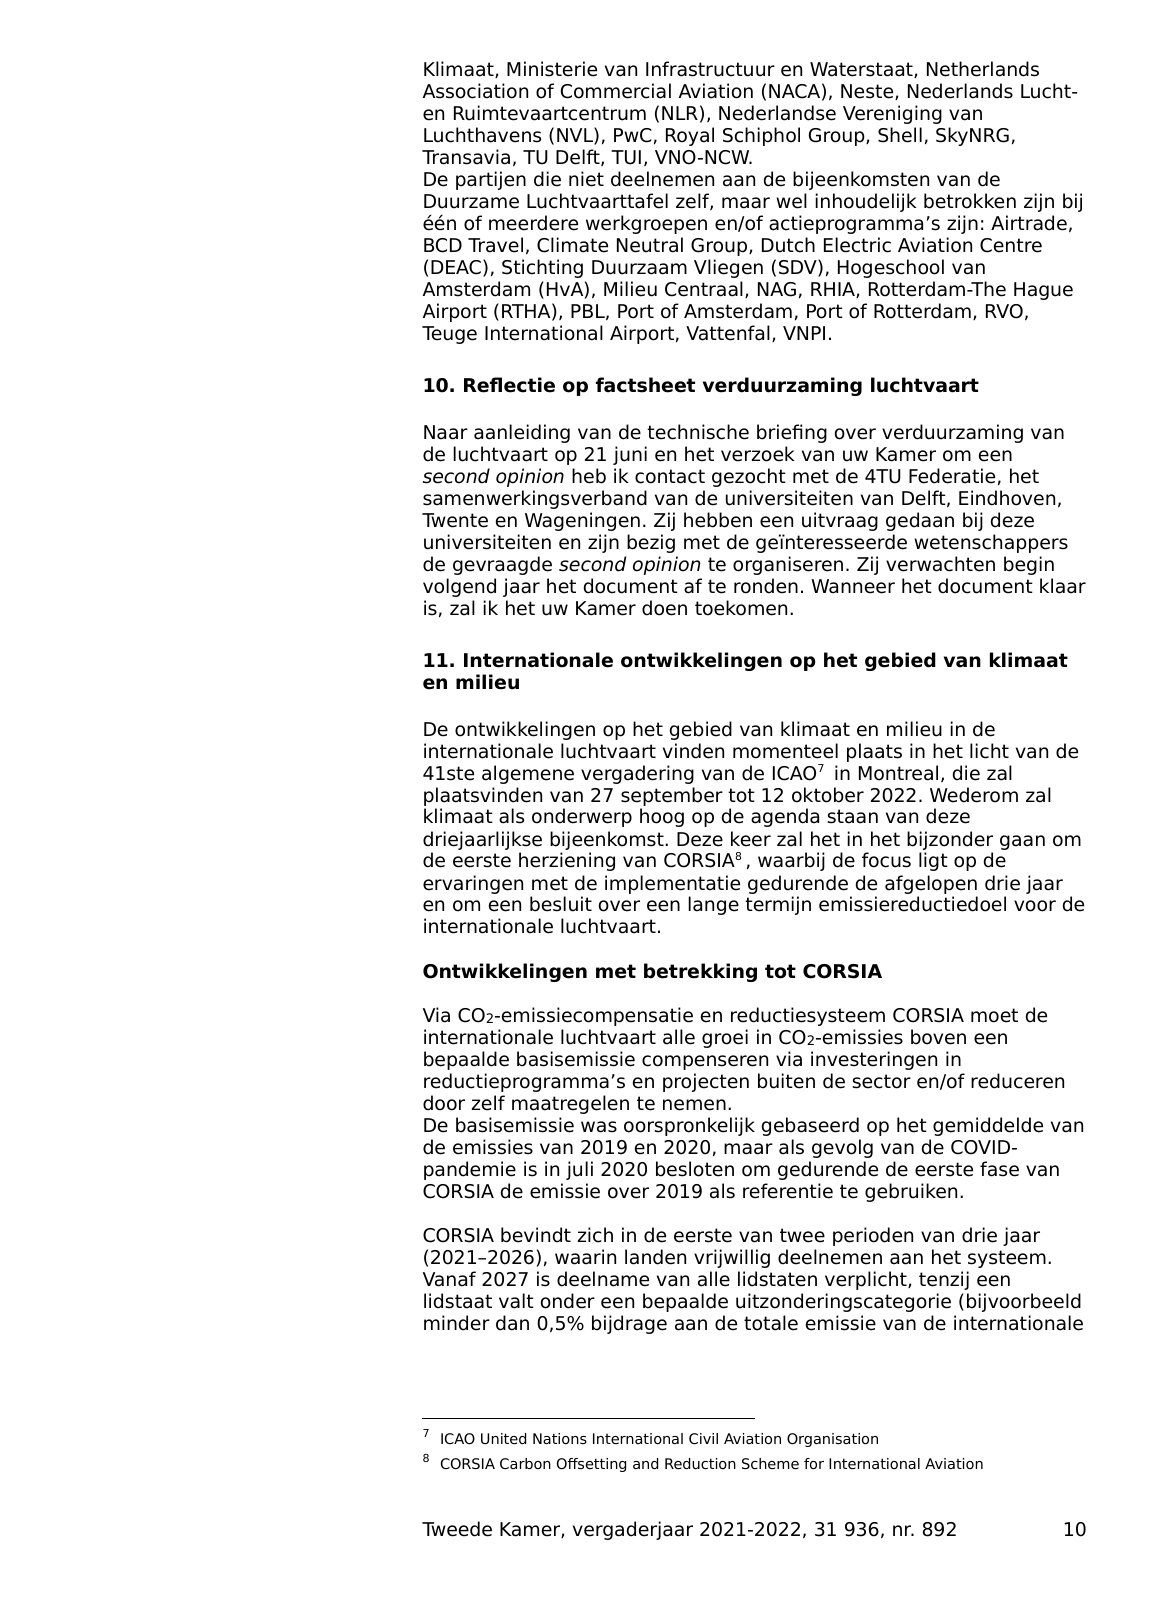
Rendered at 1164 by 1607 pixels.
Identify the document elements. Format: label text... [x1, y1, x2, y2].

text De ontwikkelingen op het gebied van klimaat en milieu in de internationale luchtvaart vinden momenteel plaats in het licht van de 41ste algemene vergadering van de ICAO in Montreal, die zal plaatsvinden van 27 september tot 12 oktober 2022. Wederom zal klimaat als onderwerp hoog op de agenda staan van deze driejaarlijkse bijeenkomst. Deze keer zal het in het bijzonder gaan om de eerste herziening van CORSIA, waarbij de focus ligt op de ervaringen met de implementatie gedurende de afgelopen drie jaar en om een besluit over een lange termijn emissiereductiedoel voor de internationale luchtvaart. [422, 718, 1087, 938]
subtitle Ontwikkelingen met betrekking tot CORSIA [422, 961, 1087, 982]
subtitle 10. Reflectie op factsheet verduurzaming luchtvaart [422, 375, 1087, 397]
text Naar aanleiding van de technische briefing over verduurzaming van de luchtvaart op 21 juni en het verzoek van uw Kamer om een second opinion heb ik contact gezocht met de 4TU Federatie, het samenwerkingsverband van de universiteiten van Delft, Eindhoven, Twente en Wageningen. Zij hebben een uitvraag gedaan bij deze universiteiten en zijn bezig met de geïnteresseerde wetenschappers de gevraagde second opinion te organiseren. Zij verwachten begin volgend jaar het document af te ronden. Wanneer het document klaar is, zal ik het uw Kamer doen toekomen. [422, 422, 1087, 619]
text Via CO2-emissiecompensatie en reductiesysteem CORSIA moet de internationale luchtvaart alle groei in CO2-emissies boven een bepaalde basisemissie compenseren via investeringen in reductieprogramma’s en projecten buiten de sector en/of reduceren door zelf maatregelen te nemen. [422, 1005, 1087, 1114]
text De partijen die niet deelnemen aan de bijeenkomsten van de Duurzame Luchtvaarttafel zelf, maar wel inhoudelijk betrokken zijn bij één of meerdere werkgroepen en/of actieprogramma’s zijn: Airtrade, BCD Travel, Climate Neutral Group, Dutch Electric Aviation Centre (DEAC), Stichting Duurzaam Vliegen (SDV), Hogeschool van Amsterdam (HvA), Milieu Centraal, NAG, RHIA, Rotterdam-The Hague Airport (RTHA), PBL, Port of Amsterdam, Port of Rotterdam, RVO, Teuge International Airport, Vattenfal, VNPI. [422, 169, 1087, 345]
text Klimaat, Ministerie van Infrastructuur en Waterstaat, Netherlands Association of Commercial Aviation (NACA), Neste, Nederlands Lucht- en Ruimtevaartcentrum (NLR), Nederlandse Vereniging van Luchthavens (NVL), PwC, Royal Schiphol Group, Shell, SkyNRG, Transavia, TU Delft, TUI, VNO-NCW. [422, 59, 1087, 169]
text CORSIA Carbon Offsetting and Reduction Scheme for International Aviation [422, 1452, 1087, 1474]
text CORSIA bevindt zich in de eerste van twee perioden van drie jaar (2021–2026), waarin landen vrijwillig deelnemen aan het systeem. Vanaf 2027 is deelname van alle lidstaten verplicht, tenzij een lidstaat valt onder een bepaalde uitzonderingscategorie (bijvoorbeeld minder dan 0,5% bijdrage aan de totale emissie van de internationale [422, 1225, 1087, 1334]
subtitle 11. Internationale ontwikkelingen op het gebied van klimaat en milieu [422, 649, 1087, 693]
text De basisemissie was oorspronkelijk gebaseerd op het gemiddelde van de emissies van 2019 en 2020, maar als gevolg van de COVID-pandemie is in juli 2020 besloten om gedurende de eerste fase van CORSIA de emissie over 2019 als referentie te gebruiken. [422, 1114, 1087, 1202]
text ICAO United Nations International Civil Aviation Organisation [422, 1427, 1087, 1449]
